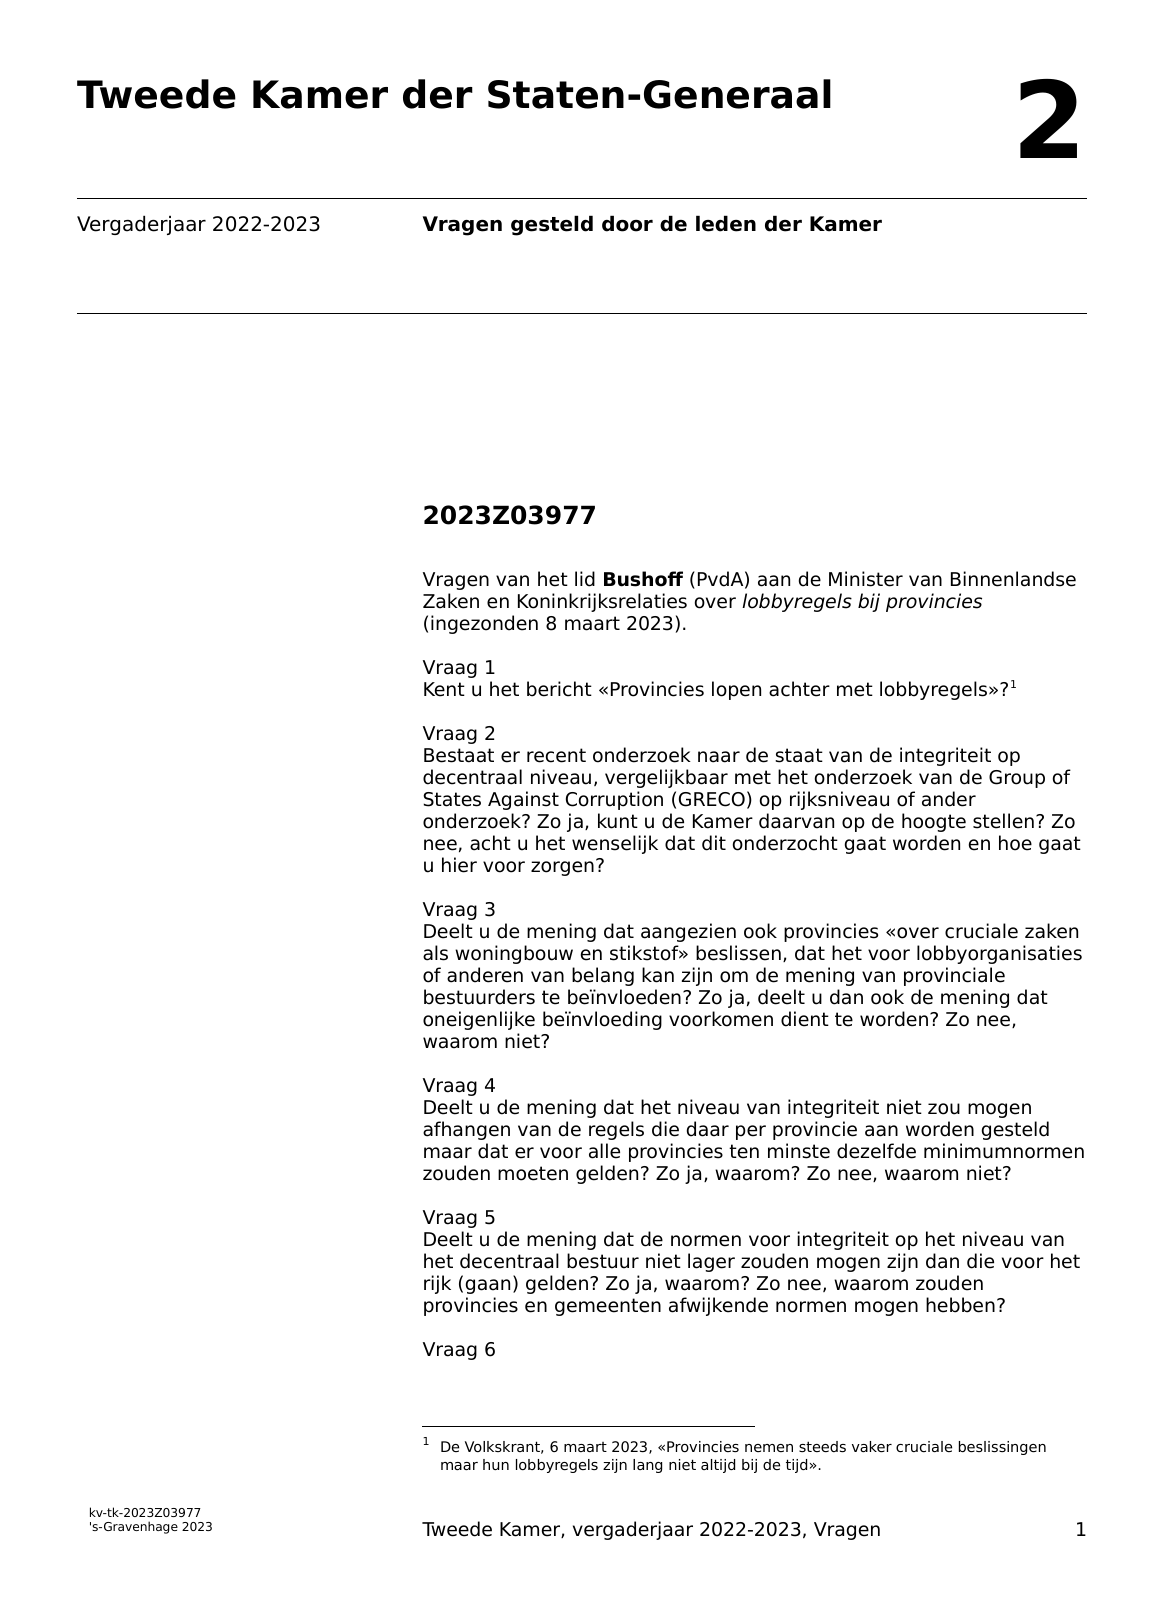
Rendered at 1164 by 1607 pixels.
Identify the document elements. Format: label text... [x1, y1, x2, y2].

text Vraag 2 [422, 723, 1087, 745]
table_header 2 [886, 59, 1087, 198]
text Vraag 6 [422, 1339, 1087, 1361]
text Vraag 5 [422, 1207, 1087, 1229]
text Bestaat er recent onderzoek naar de staat van de integriteit op decentraal niveau, vergelijkbaar met het onderzoek van de Group of States Against Corruption (GRECO) op rijksniveau of ander onderzoek? Zo ja, kunt u de Kamer daarvan op de hoogte stellen? Zo nee, acht u het wenselijk dat dit onderzocht gaat worden en hoe gaat u hier voor zorgen? [422, 745, 1087, 877]
text Vraag 4 [422, 1075, 1087, 1097]
text 's-Gravenhage 2023 [88, 1520, 323, 1534]
text Deelt u de mening dat het niveau van integriteit niet zou mogen afhangen van de regels die daar per provincie aan worden gesteld maar dat er voor alle provincies ten minste dezelfde minimumnormen zouden moeten gelden? Zo ja, waarom? Zo nee, waarom niet? [422, 1097, 1087, 1185]
table_cell Vergaderjaar 2022-2023 [77, 199, 422, 313]
text Deelt u de mening dat de normen voor integriteit op het niveau van het decentraal bestuur niet lager zouden mogen zijn dan die voor het rijk (gaan) gelden? Zo ja, waarom? Zo nee, waarom zouden provincies en gemeenten afwijkende normen mogen hebben? [422, 1229, 1087, 1317]
table_header Tweede Kamer der Staten-Generaal [77, 59, 886, 198]
text kv-tk-2023Z03977 [88, 1506, 323, 1520]
text Vraag 1 [422, 657, 1087, 679]
text 2023Z03977 [422, 501, 1087, 531]
text Deelt u de mening dat aangezien ook provincies «over cruciale zaken als woningbouw en stikstof» beslissen, dat het voor lobbyorganisaties of anderen van belang kan zijn om de mening van provinciale bestuurders te beïnvloeden? Zo ja, deelt u dan ook de mening dat oneigenlijke beïnvloeding voorkomen dient te worden? Zo nee, waarom niet? [422, 921, 1087, 1053]
text Kent u het bericht «Provincies lopen achter met lobbyregels»? [422, 679, 1087, 701]
text Vraag 3 [422, 899, 1087, 921]
text De Volkskrant, 6 maart 2023, «Provincies nemen steeds vaker cruciale beslissingen maar hun lobbyregels zijn lang niet altijd bij de tijd». [422, 1435, 1087, 1474]
text Vragen van het lid Bushoff (PvdA) aan de Minister van Binnenlandse Zaken en Koninkrijksrelaties over lobbyregels bij provincies (ingezonden 8 maart 2023). [422, 569, 1087, 635]
table_cell Vragen gesteld door de leden der Kamer [422, 199, 1087, 313]
